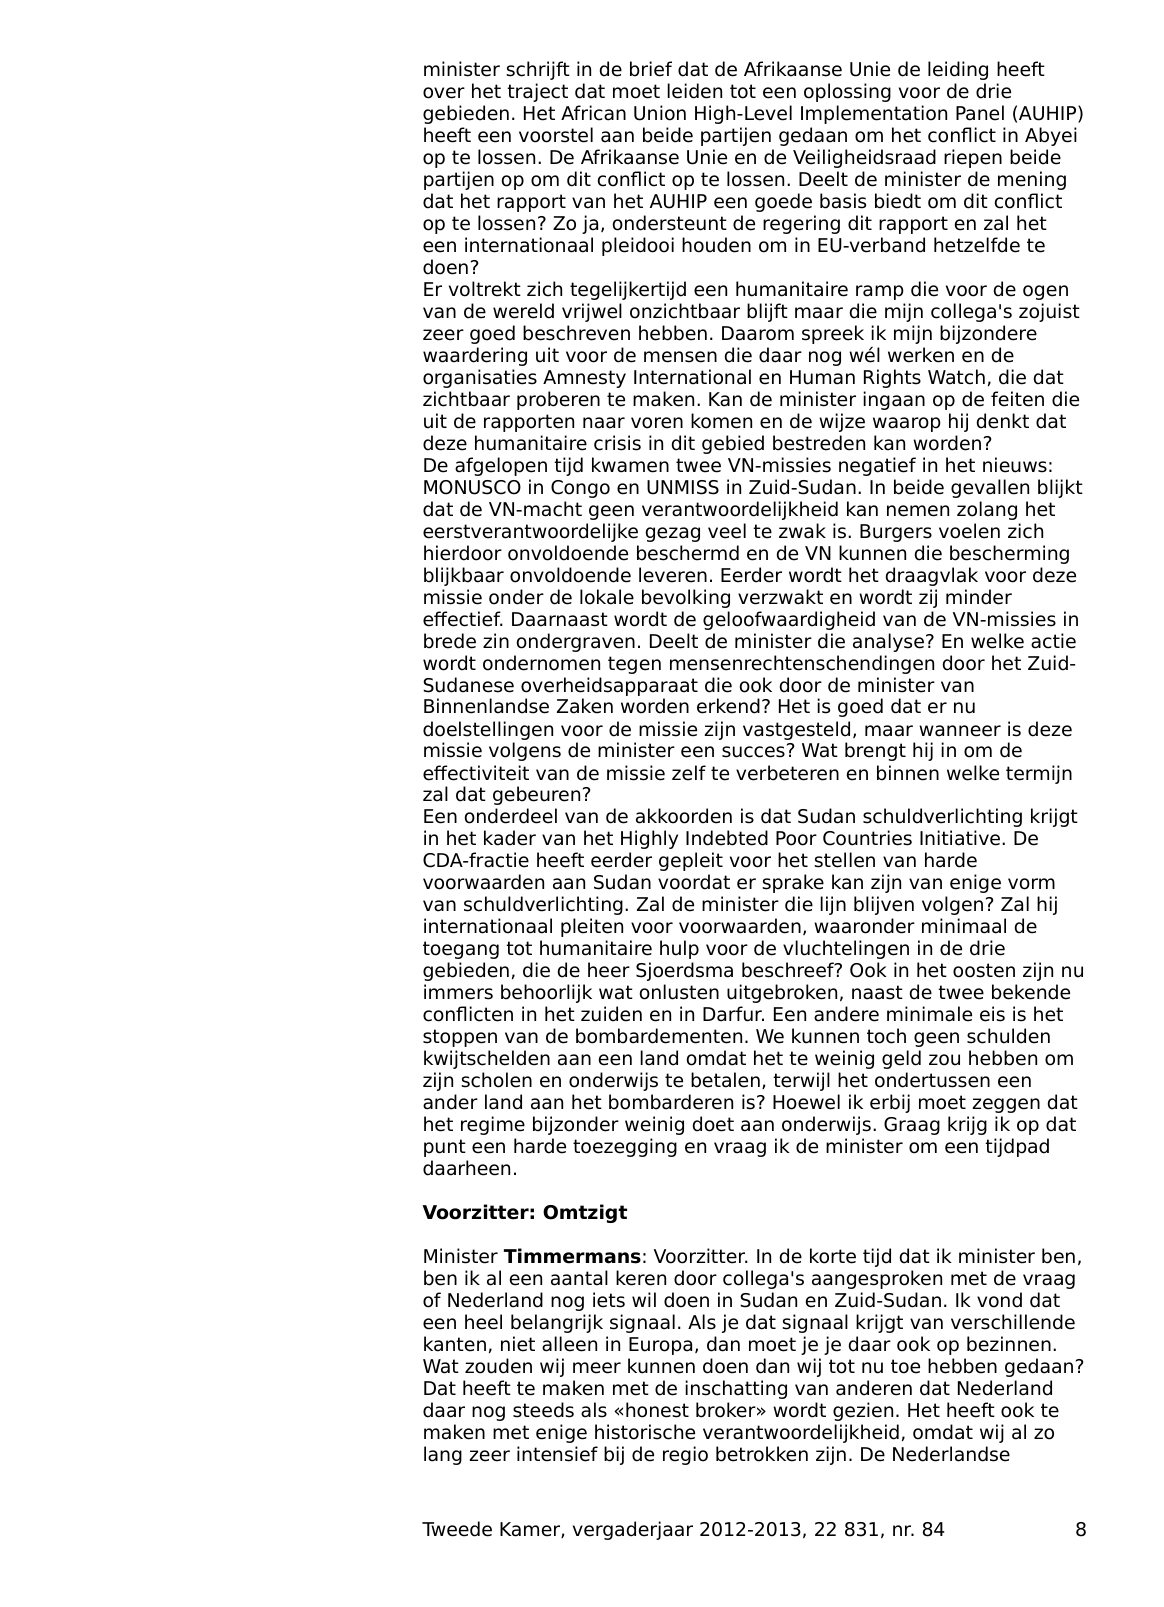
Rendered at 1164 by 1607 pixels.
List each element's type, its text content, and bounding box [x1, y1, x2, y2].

text Er voltrekt zich tegelijkertijd een humanitaire ramp die voor de ogen van de wereld vrijwel onzichtbaar blijft maar die mijn collega's zojuist zeer goed beschreven hebben. Daarom spreek ik mijn bijzondere waardering uit voor de mensen die daar nog wél werken en de organisaties Amnesty International en Human Rights Watch, die dat zichtbaar proberen te maken. Kan de minister ingaan op de feiten die uit de rapporten naar voren komen en de wijze waarop hij denkt dat deze humanitaire crisis in dit gebied bestreden kan worden? [422, 279, 1087, 455]
text Minister Timmermans: Voorzitter. In de korte tijd dat ik minister ben, ben ik al een aantal keren door collega's aangesproken met de vraag of Nederland nog iets wil doen in Sudan en Zuid-Sudan. Ik vond dat een heel belangrijk signaal. Als je dat signaal krijgt van verschillende kanten, niet alleen in Europa, dan moet je je daar ook op bezinnen. Wat zouden wij meer kunnen doen dan wij tot nu toe hebben gedaan? Dat heeft te maken met de inschatting van anderen dat Nederland daar nog steeds als «honest broker» wordt gezien. Het heeft ook te maken met enige historische verantwoordelijkheid, omdat wij al zo lang zeer intensief bij de regio betrokken zijn. De Nederlandse [422, 1246, 1087, 1466]
text De afgelopen tijd kwamen twee VN-missies negatief in het nieuws: MONUSCO in Congo en UNMISS in Zuid-Sudan. In beide gevallen blijkt dat de VN-macht geen verantwoordelijkheid kan nemen zolang het eerstverantwoordelijke gezag veel te zwak is. Burgers voelen zich hierdoor onvoldoende beschermd en de VN kunnen die bescherming blijkbaar onvoldoende leveren. Eerder wordt het draagvlak voor deze missie onder de lokale bevolking verzwakt en wordt zij minder effectief. Daarnaast wordt de geloofwaardigheid van de VN-missies in brede zin ondergraven. Deelt de minister die analyse? En welke actie wordt ondernomen tegen mensenrechtenschendingen door het Zuid-Sudanese overheidsapparaat die ook door de minister van Binnenlandse Zaken worden erkend? Het is goed dat er nu doelstellingen voor de missie zijn vastgesteld, maar wanneer is deze missie volgens de minister een succes? Wat brengt hij in om de effectiviteit van de missie zelf te verbeteren en binnen welke termijn zal dat gebeuren? [422, 455, 1087, 806]
text minister schrijft in de brief dat de Afrikaanse Unie de leiding heeft over het traject dat moet leiden tot een oplossing voor de drie gebieden. Het African Union High-Level Implementation Panel (AUHIP) heeft een voorstel aan beide partijen gedaan om het conflict in Abyei op te lossen. De Afrikaanse Unie en de Veiligheidsraad riepen beide partijen op om dit conflict op te lossen. Deelt de minister de mening dat het rapport van het AUHIP een goede basis biedt om dit conflict op te lossen? Zo ja, ondersteunt de regering dit rapport en zal het een internationaal pleidooi houden om in EU-verband hetzelfde te doen? [422, 59, 1087, 279]
subtitle Voorzitter: Omtzigt [422, 1202, 1087, 1224]
text Een onderdeel van de akkoorden is dat Sudan schuldverlichting krijgt in het kader van het Highly Indebted Poor Countries Initiative. De CDA-fractie heeft eerder gepleit voor het stellen van harde voorwaarden aan Sudan voordat er sprake kan zijn van enige vorm van schuldverlichting. Zal de minister die lijn blijven volgen? Zal hij internationaal pleiten voor voorwaarden, waaronder minimaal de toegang tot humanitaire hulp voor de vluchtelingen in de drie gebieden, die de heer Sjoerdsma beschreef? Ook in het oosten zijn nu immers behoorlijk wat onlusten uitgebroken, naast de twee bekende conflicten in het zuiden en in Darfur. Een andere minimale eis is het stoppen van de bombardementen. We kunnen toch geen schulden kwijtschelden aan een land omdat het te weinig geld zou hebben om zijn scholen en onderwijs te betalen, terwijl het ondertussen een ander land aan het bombarderen is? Hoewel ik erbij moet zeggen dat het regime bijzonder weinig doet aan onderwijs. Graag krijg ik op dat punt een harde toezegging en vraag ik de minister om een tijdpad daarheen. [422, 806, 1087, 1180]
